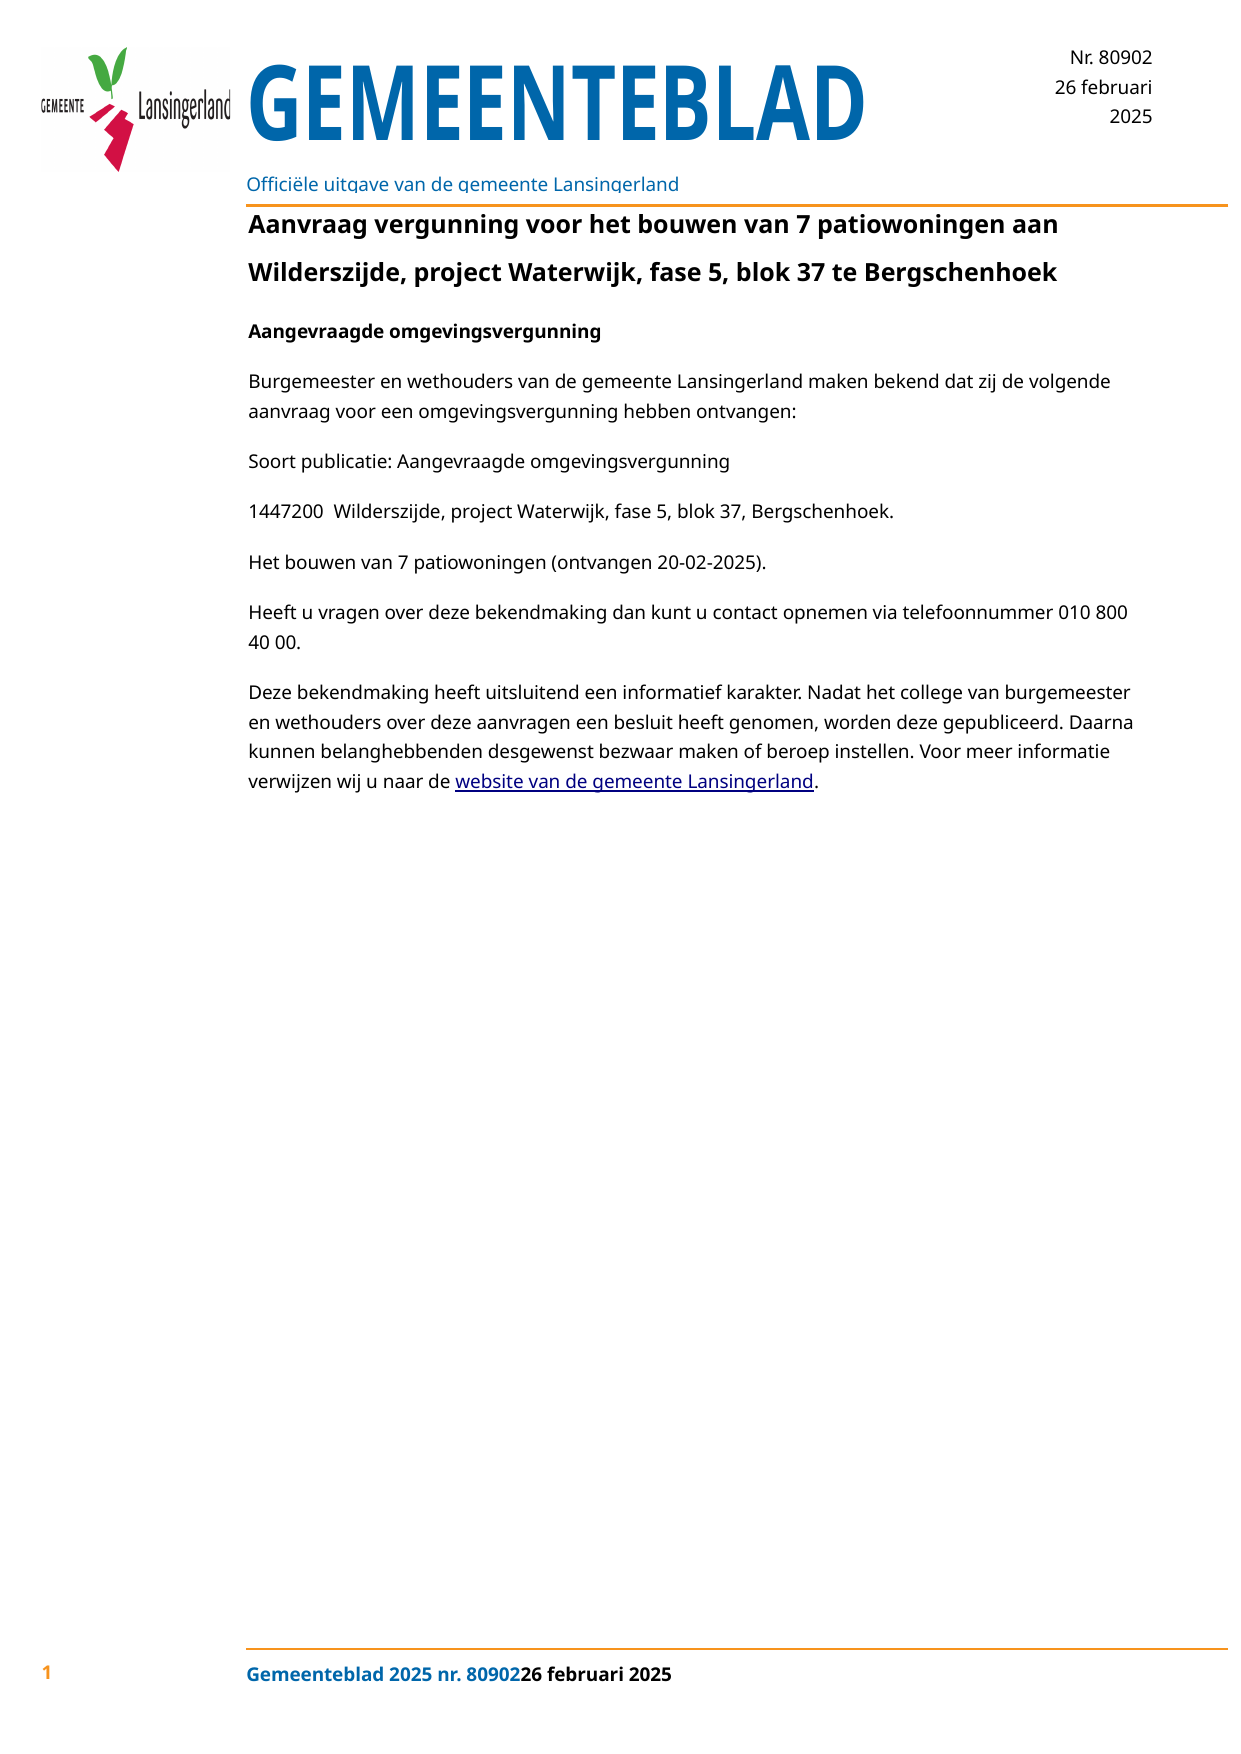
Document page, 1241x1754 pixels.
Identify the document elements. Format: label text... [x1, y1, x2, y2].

text Deze bekendmaking heeft uitsluitend een informatief karakter. Nadat het college van burgemeester en wethouders over deze aanvragen een besluit heeft genomen, worden deze gepubliceerd. Daarna kunnen belanghebbenden desgewenst bezwaar maken of beroep instellen. Voor meer informatie verwijzen wij u naar de website van de gemeente Lansingerland. [248, 679, 1152, 794]
picture [41, 47, 231, 172]
text Aangevraagde omgevingsvergunning [248, 318, 1152, 344]
text Burgemeester en wethouders van de gemeente Lansingerland maken bekend dat zij de volgende aanvraag voor een omgevingsvergunning hebben ontvangen: [248, 368, 1152, 424]
text Het bouwen van 7 patiowoningen (ontvangen 20-02-2025). [248, 549, 1152, 575]
text Aanvraag vergunning voor het bouwen van 7 patiowoningen aan Wilderszijde, project Waterwijk, fase 5, blok 37 te Bergschenhoek [248, 207, 1152, 288]
text Heeft u vragen over deze bekendmaking dan kunt u contact opnemen via telefoonnummer 010 800 40 00. [248, 599, 1152, 655]
text 1447200 Wilderszijde, project Waterwijk, fase 5, blok 37, Bergschenhoek. [248, 499, 1152, 524]
text Soort publicatie: Aangevraagde omgevingsvergunning [248, 448, 1152, 474]
